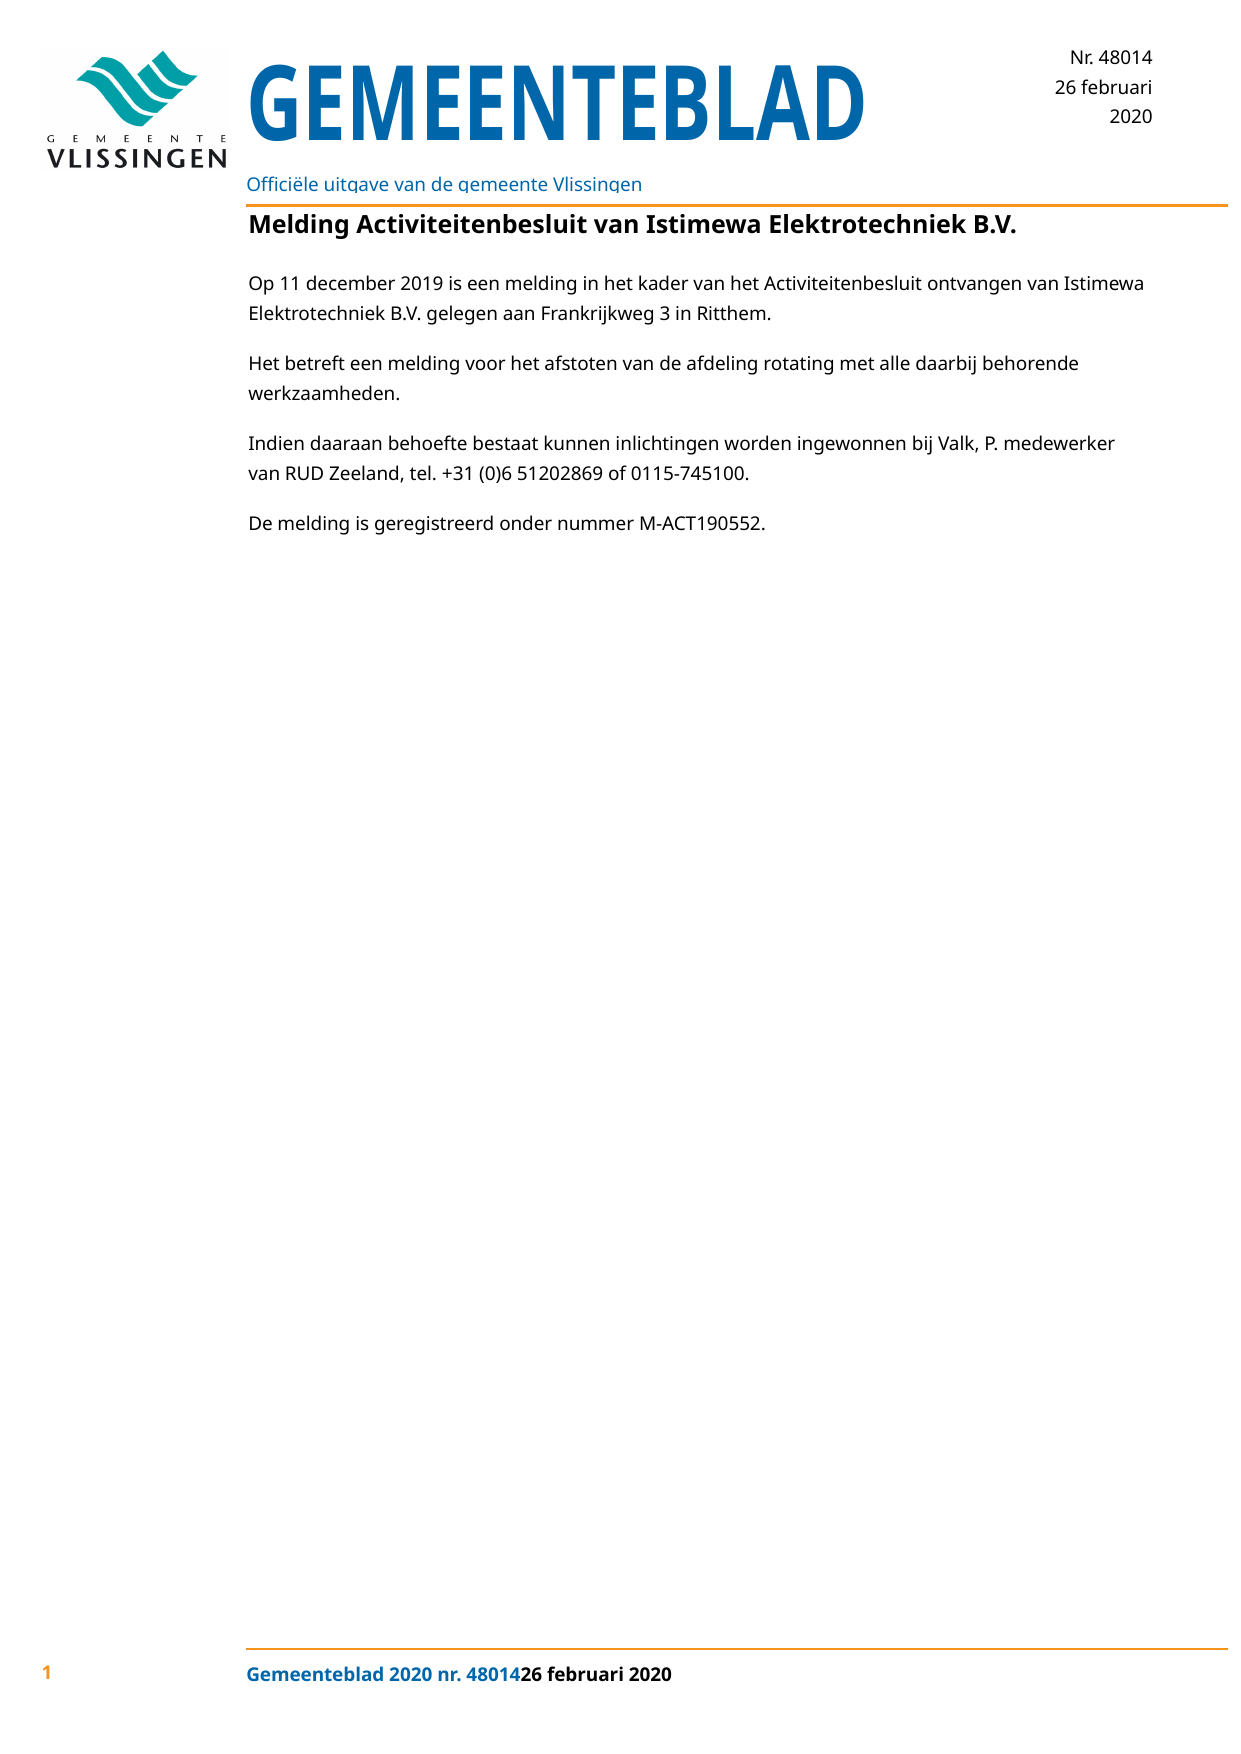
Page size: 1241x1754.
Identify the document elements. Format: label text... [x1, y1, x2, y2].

text Indien daaraan behoefte bestaat kunnen inlichtingen worden ingewonnen bij Valk, P. medewerker van RUD Zeeland, tel. +31 (0)6 51202869 of 0115-745100. [248, 430, 1152, 486]
picture [41, 47, 231, 172]
text De melding is geregistreerd onder nummer M-ACT190552. [248, 510, 1152, 536]
text Op 11 december 2019 is een melding in het kader van het Activiteitenbesluit ontvangen van Istimewa Elektrotechniek B.V. gelegen aan Frankrijkweg 3 in Ritthem. [248, 270, 1152, 326]
text Melding Activiteitenbesluit van Istimewa Elektrotechniek B.V. [248, 207, 1152, 241]
text Het betreft een melding voor het afstoten van de afdeling rotating met alle daarbij behorende werkzaamheden. [248, 350, 1152, 406]
